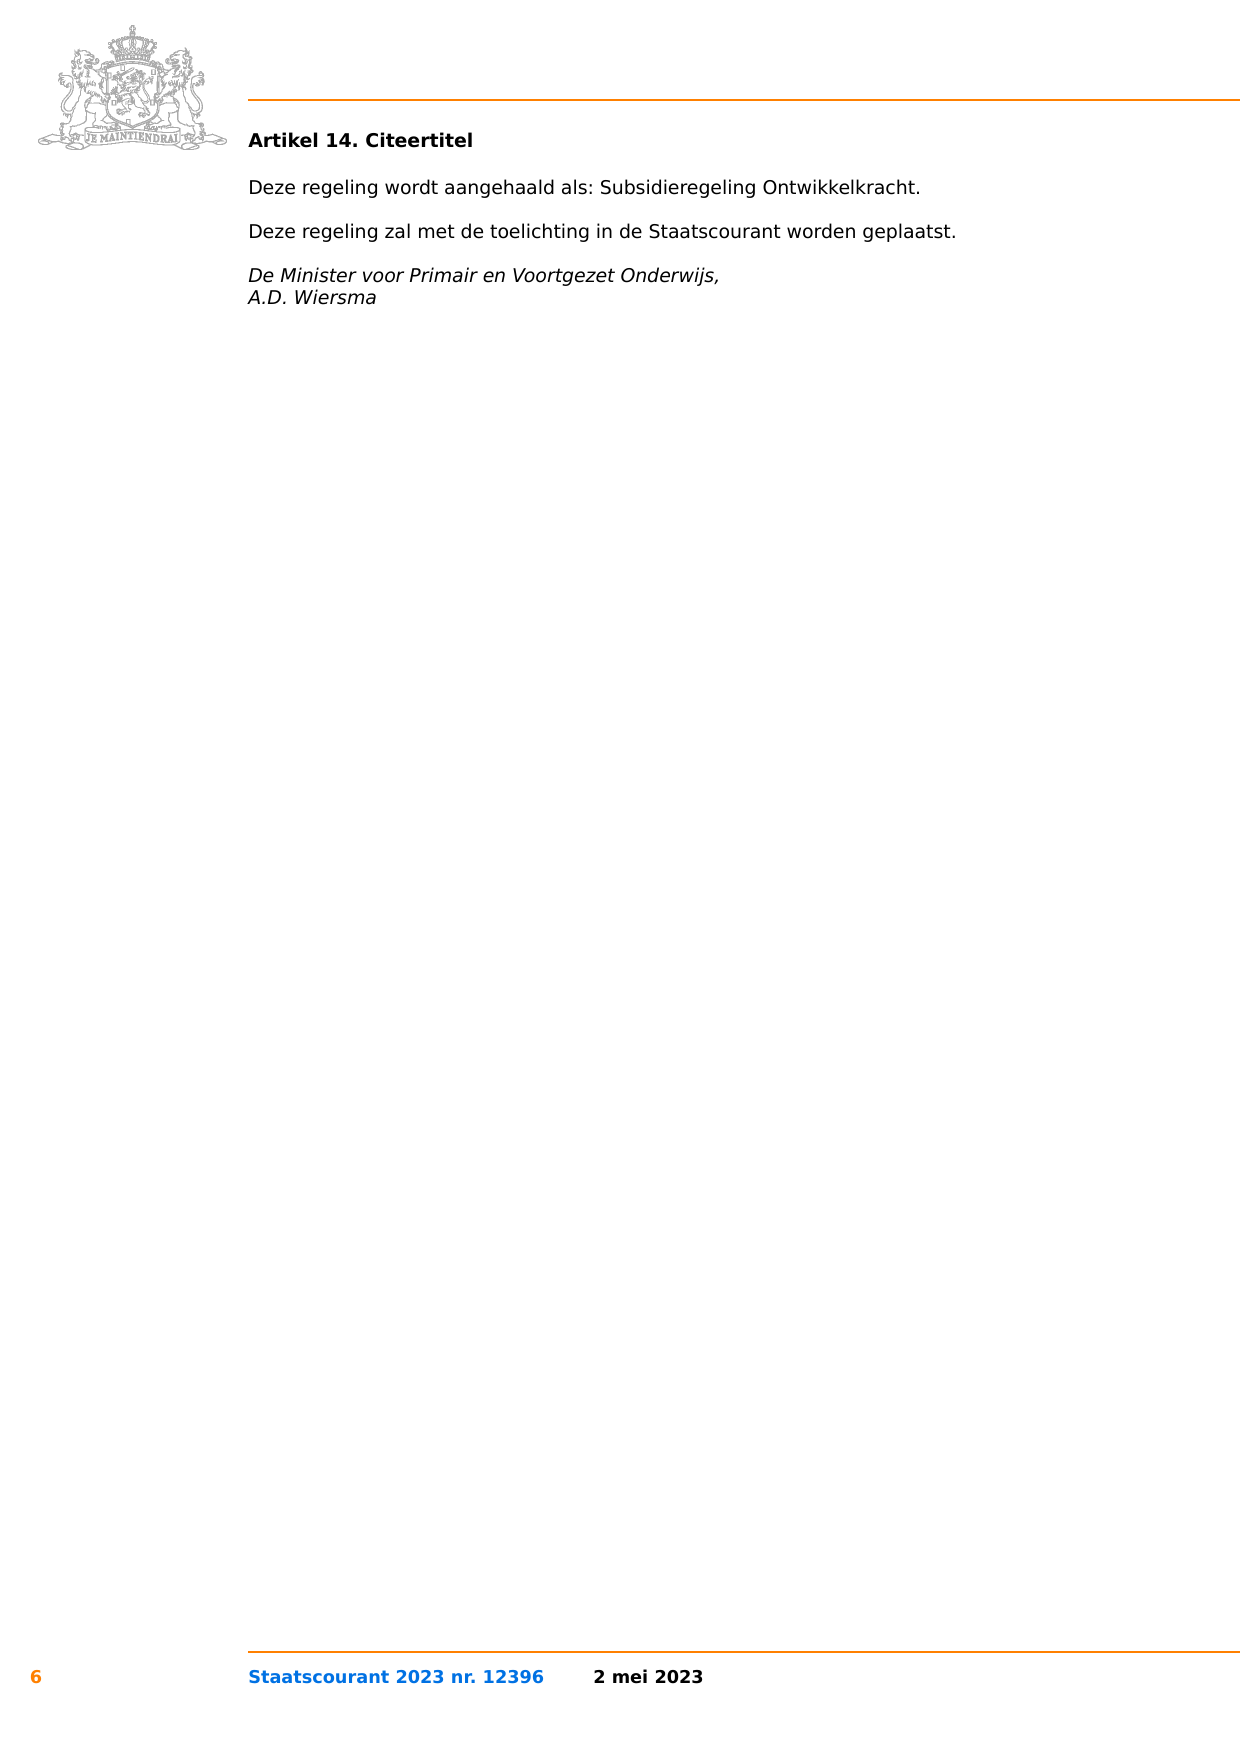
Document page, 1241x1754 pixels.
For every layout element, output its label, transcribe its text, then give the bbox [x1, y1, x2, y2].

subtitle Artikel 14. Citeertitel [248, 130, 1163, 152]
text Deze regeling zal met de toelichting in de Staatscourant worden geplaatst. [248, 221, 1163, 243]
text Deze regeling wordt aangehaald als: Subsidieregeling Ontwikkelkracht. [248, 177, 1163, 199]
picture [38, 25, 227, 150]
text De Minister voor Primair en Voortgezet Onderwijs, A.D. Wiersma [248, 264, 1163, 308]
